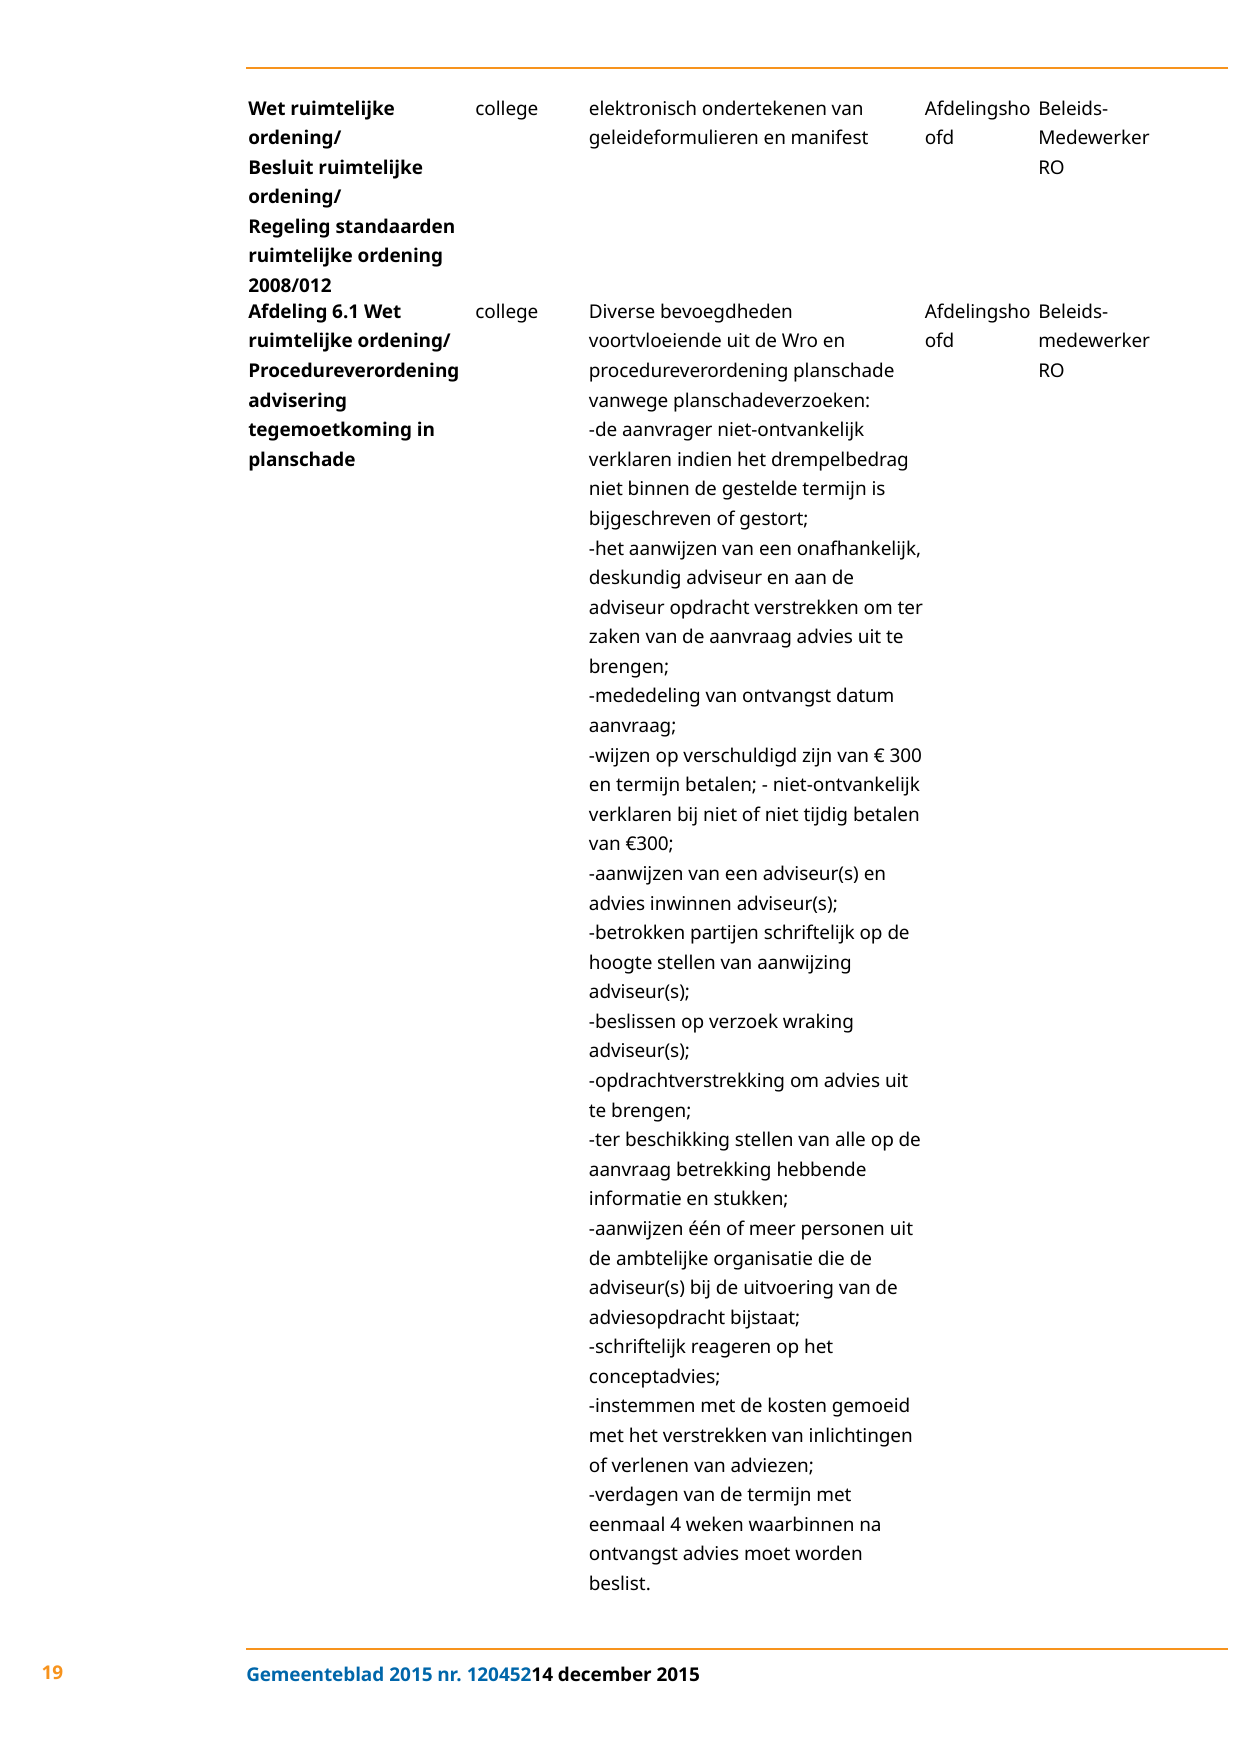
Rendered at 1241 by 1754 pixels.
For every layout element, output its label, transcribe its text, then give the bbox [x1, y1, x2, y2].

picture [41, 47, 231, 172]
table_cell college [475, 95, 589, 298]
table_cell Beleids- medewerker RO [1038, 298, 1152, 1596]
table_cell Wet ruimtelijke ordening/ Besluit ruimtelijke ordening/ Regeling standaarden ruimtelijke ordening 2008/012 [248, 95, 475, 298]
table_cell Afdeling 6.1 Wet ruimtelijke ordening/ Procedureverordening advisering tegemoetkoming in planschade [248, 298, 475, 1596]
table_cell Diverse bevoegdheden voortvloeiende uit de Wro en procedureverordening planschade vanwege planschadeverzoeken: -de aanvrager niet-ontvankelijk verklaren indien het drempelbedrag niet binnen de gestelde termijn is bijgeschreven of gestort; -het aanwijzen van een onafhankelijk, deskundig adviseur en aan de adviseur opdracht verstrekken om ter zaken van de aanvraag advies uit te brengen; -mededeling van ontvangst datum aanvraag; -wijzen op verschuldigd zijn van € 300 en termijn betalen; - niet-ontvankelijk verklaren bij niet of niet tijdig betalen van €300; -aanwijzen van een adviseur(s) en advies inwinnen adviseur(s); -betrokken partijen schriftelijk op de hoogte stellen van aanwijzing adviseur(s); -beslissen op verzoek wraking adviseur(s); -opdrachtverstrekking om advies uit te brengen; -ter beschikking stellen van alle op de aanvraag betrekking hebbende informatie en stukken; -aanwijzen één of meer personen uit de ambtelijke organisatie die de adviseur(s) bij de uitvoering van de adviesopdracht bijstaat; -schriftelijk reageren op het conceptadvies; -instemmen met de kosten gemoeid met het verstrekken van inlichtingen of verlenen van adviezen; -verdagen van de termijn met eenmaal 4 weken waarbinnen na ontvangst advies moet worden beslist. [589, 298, 924, 1596]
table_cell college [475, 298, 589, 1596]
table_cell Beleids- Medewerker RO [1038, 95, 1152, 298]
table_cell Afdelingshoofd [925, 298, 1038, 1596]
table_cell Afdelingshoofd [925, 95, 1038, 298]
table_cell elektronisch ondertekenen van geleideformulieren en manifest [589, 95, 924, 298]
